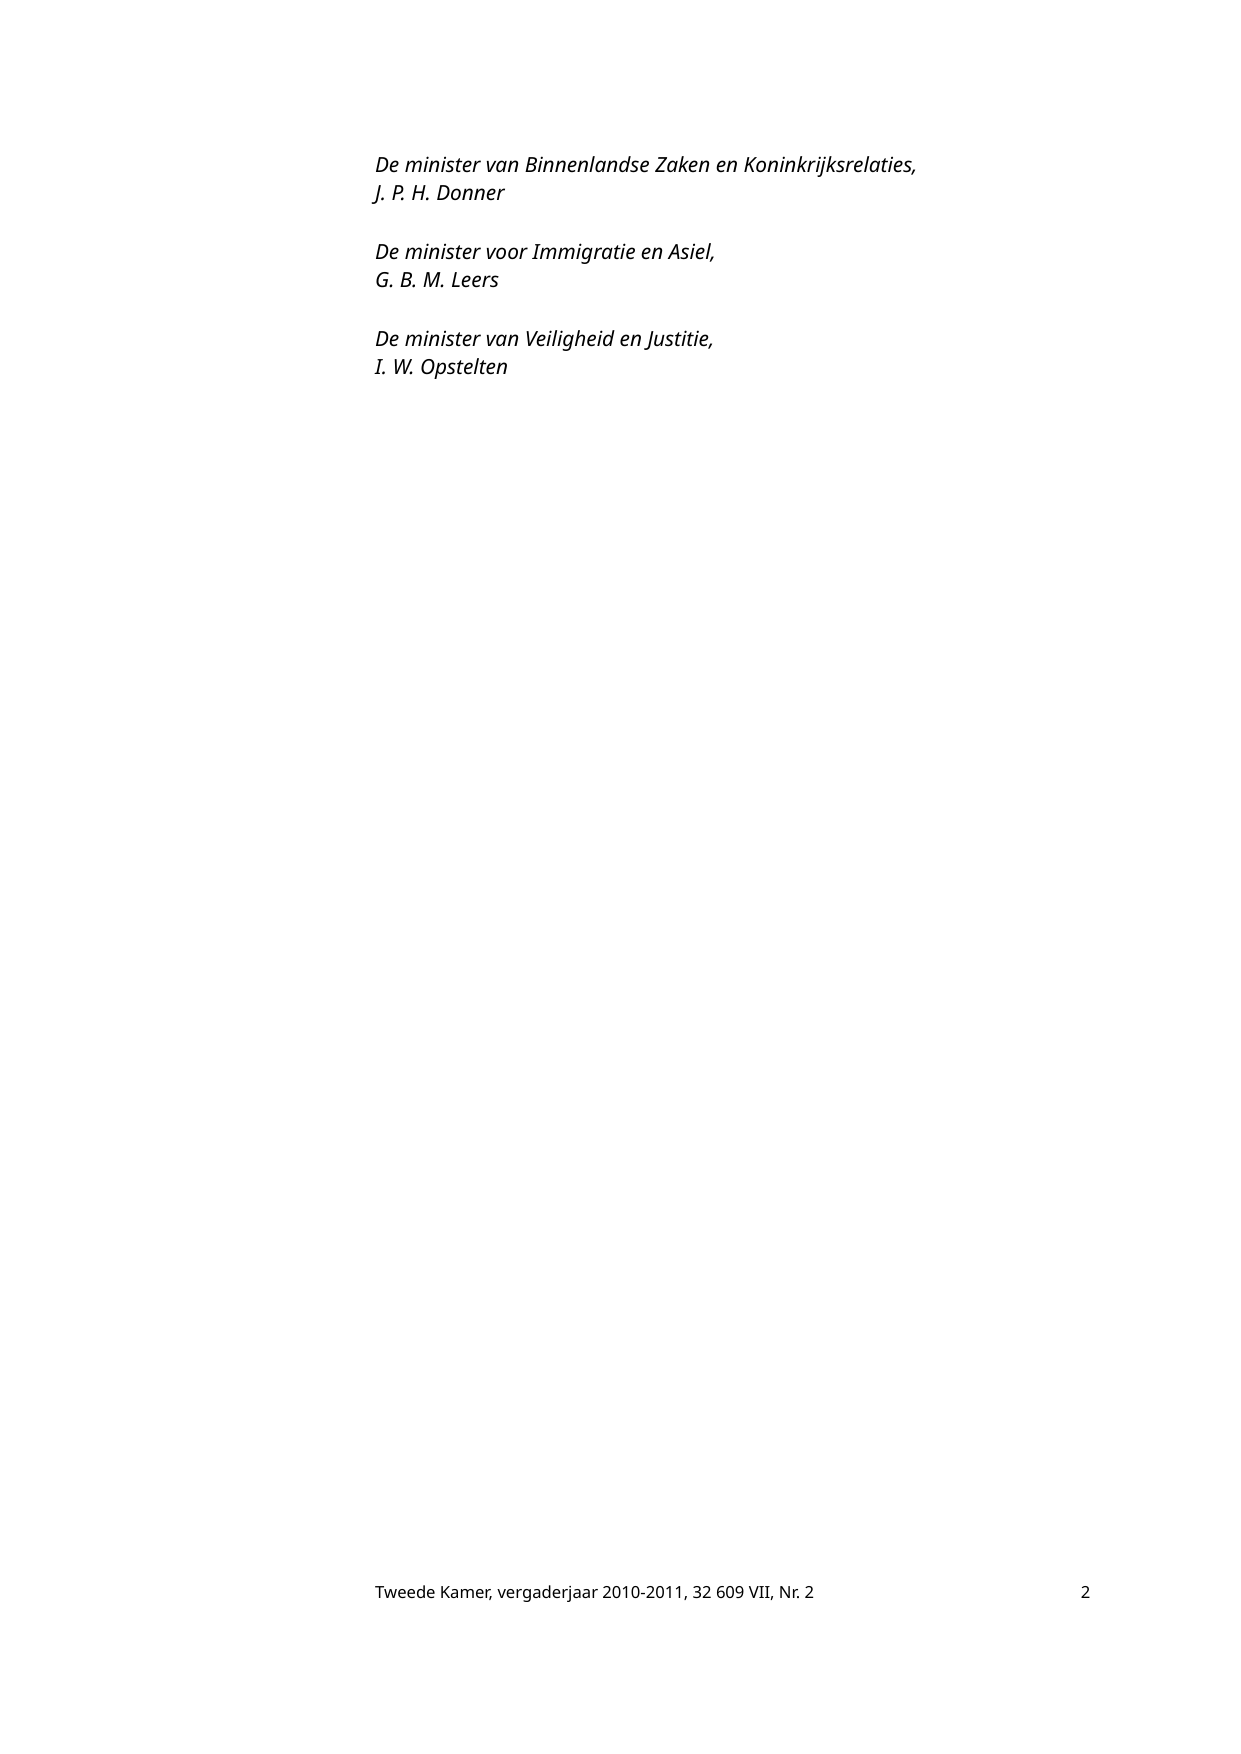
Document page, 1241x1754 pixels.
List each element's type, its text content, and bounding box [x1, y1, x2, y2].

text I. W. Opstelten [375, 352, 1090, 381]
text De minister van Veiligheid en Justitie, [375, 324, 1090, 352]
text G. B. M. Leers [375, 265, 1090, 294]
text J. P. H. Donner [375, 178, 1090, 207]
text De minister van Binnenlandse Zaken en Koninkrijksrelaties, [375, 150, 1090, 178]
text De minister voor Immigratie en Asiel, [375, 237, 1090, 265]
